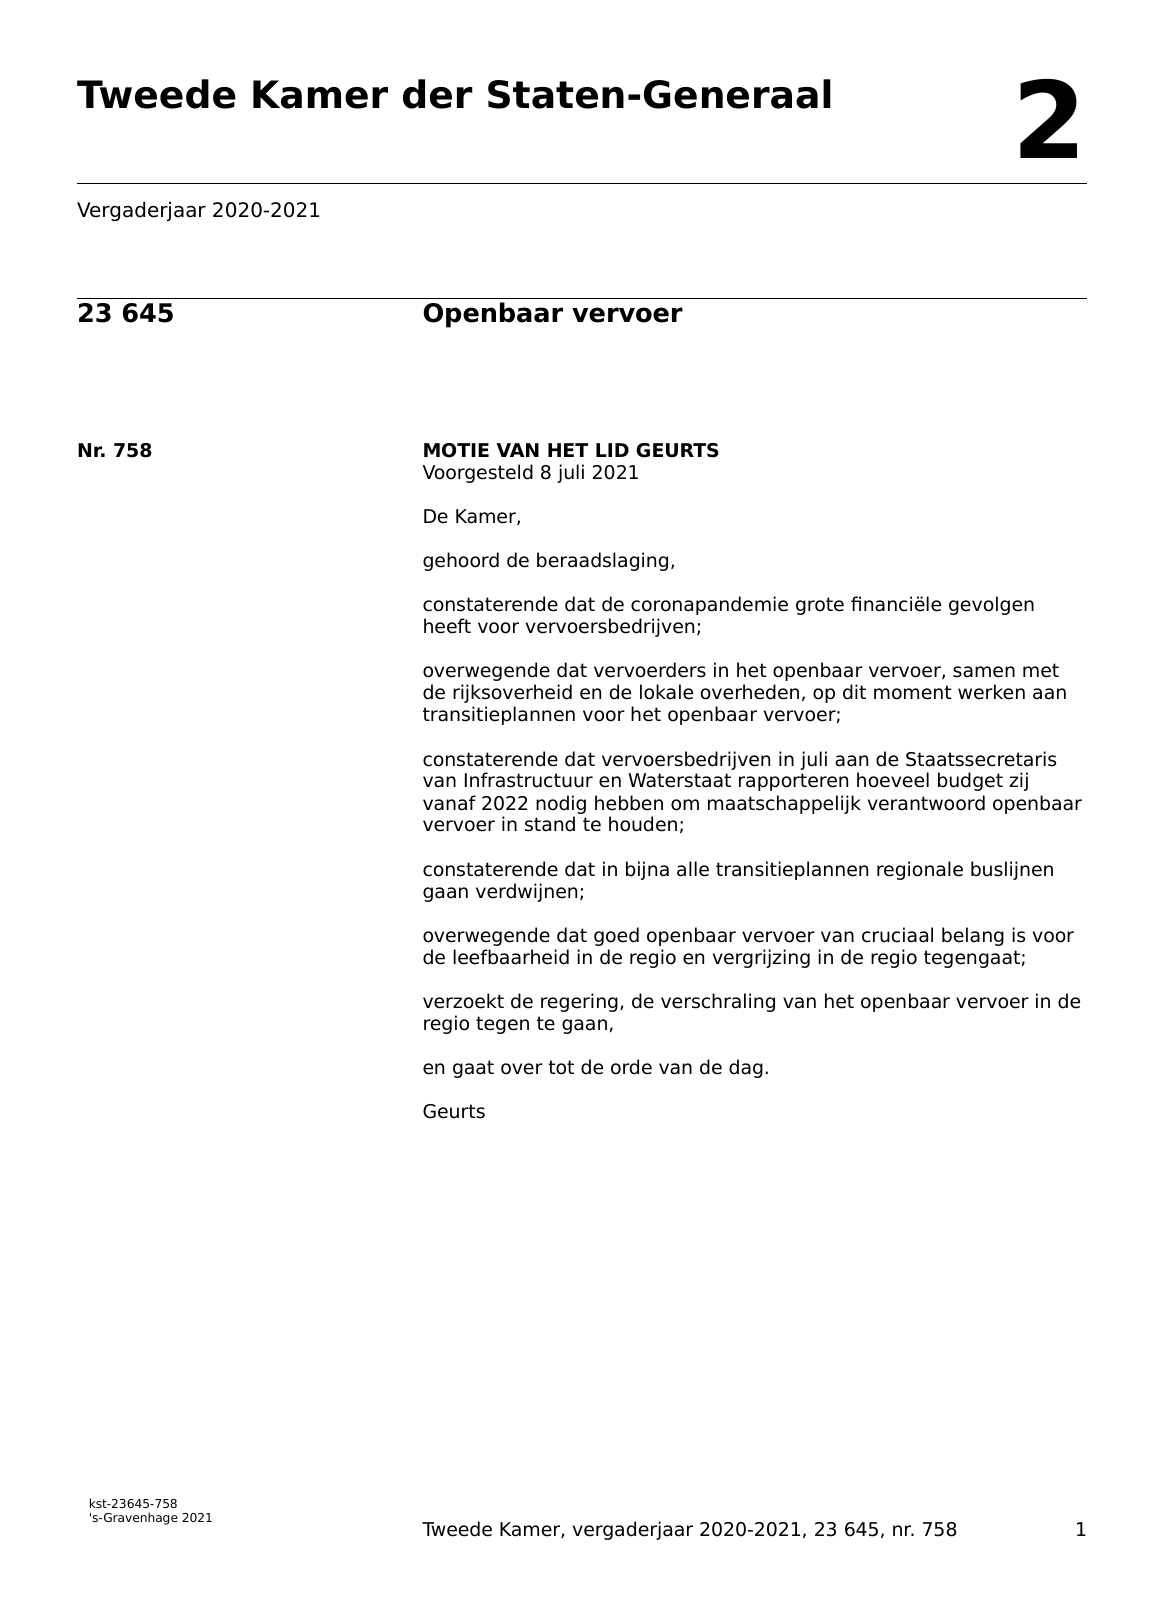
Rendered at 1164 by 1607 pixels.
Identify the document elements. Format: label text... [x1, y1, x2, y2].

text Geurts [422, 1101, 1087, 1123]
table_header Tweede Kamer der Staten-Generaal [77, 59, 886, 183]
text gehoord de beraadslaging, [422, 550, 1087, 572]
text 's-Gravenhage 2021 [88, 1511, 323, 1525]
text verzoekt de regering, de verschraling van het openbaar vervoer in de regio tegen te gaan, [422, 991, 1087, 1035]
text en gaat over tot de orde van de dag. [422, 1057, 1087, 1079]
text constaterende dat in bijna alle transitieplannen regionale buslijnen gaan verdwijnen; [422, 858, 1087, 902]
text constaterende dat de coronapandemie grote financiële gevolgen heeft voor vervoersbedrijven; [422, 594, 1087, 638]
text overwegende dat goed openbaar vervoer van cruciaal belang is voor de leefbaarheid in de regio en vergrijzing in de regio tegengaat; [422, 925, 1087, 969]
text De Kamer, [422, 506, 1087, 528]
text Voorgesteld 8 juli 2021 [422, 462, 1087, 484]
subtitle 23 645 Openbaar vervoer [77, 299, 1087, 329]
table_header 2 [886, 59, 1087, 183]
text overwegende dat vervoerders in het openbaar vervoer, samen met de rijksoverheid en de lokale overheden, op dit moment werken aan transitieplannen voor het openbaar vervoer; [422, 660, 1087, 726]
text kst-23645-758 [88, 1497, 323, 1511]
subtitle Nr. 758 MOTIE VAN HET LID GEURTS [77, 440, 1087, 462]
text constaterende dat vervoersbedrijven in juli aan de Staatssecretaris van Infrastructuur en Waterstaat rapporteren hoeveel budget zij vanaf 2022 nodig hebben om maatschappelijk verantwoord openbaar vervoer in stand te houden; [422, 748, 1087, 836]
table_cell Vergaderjaar 2020-2021 [77, 184, 1087, 298]
